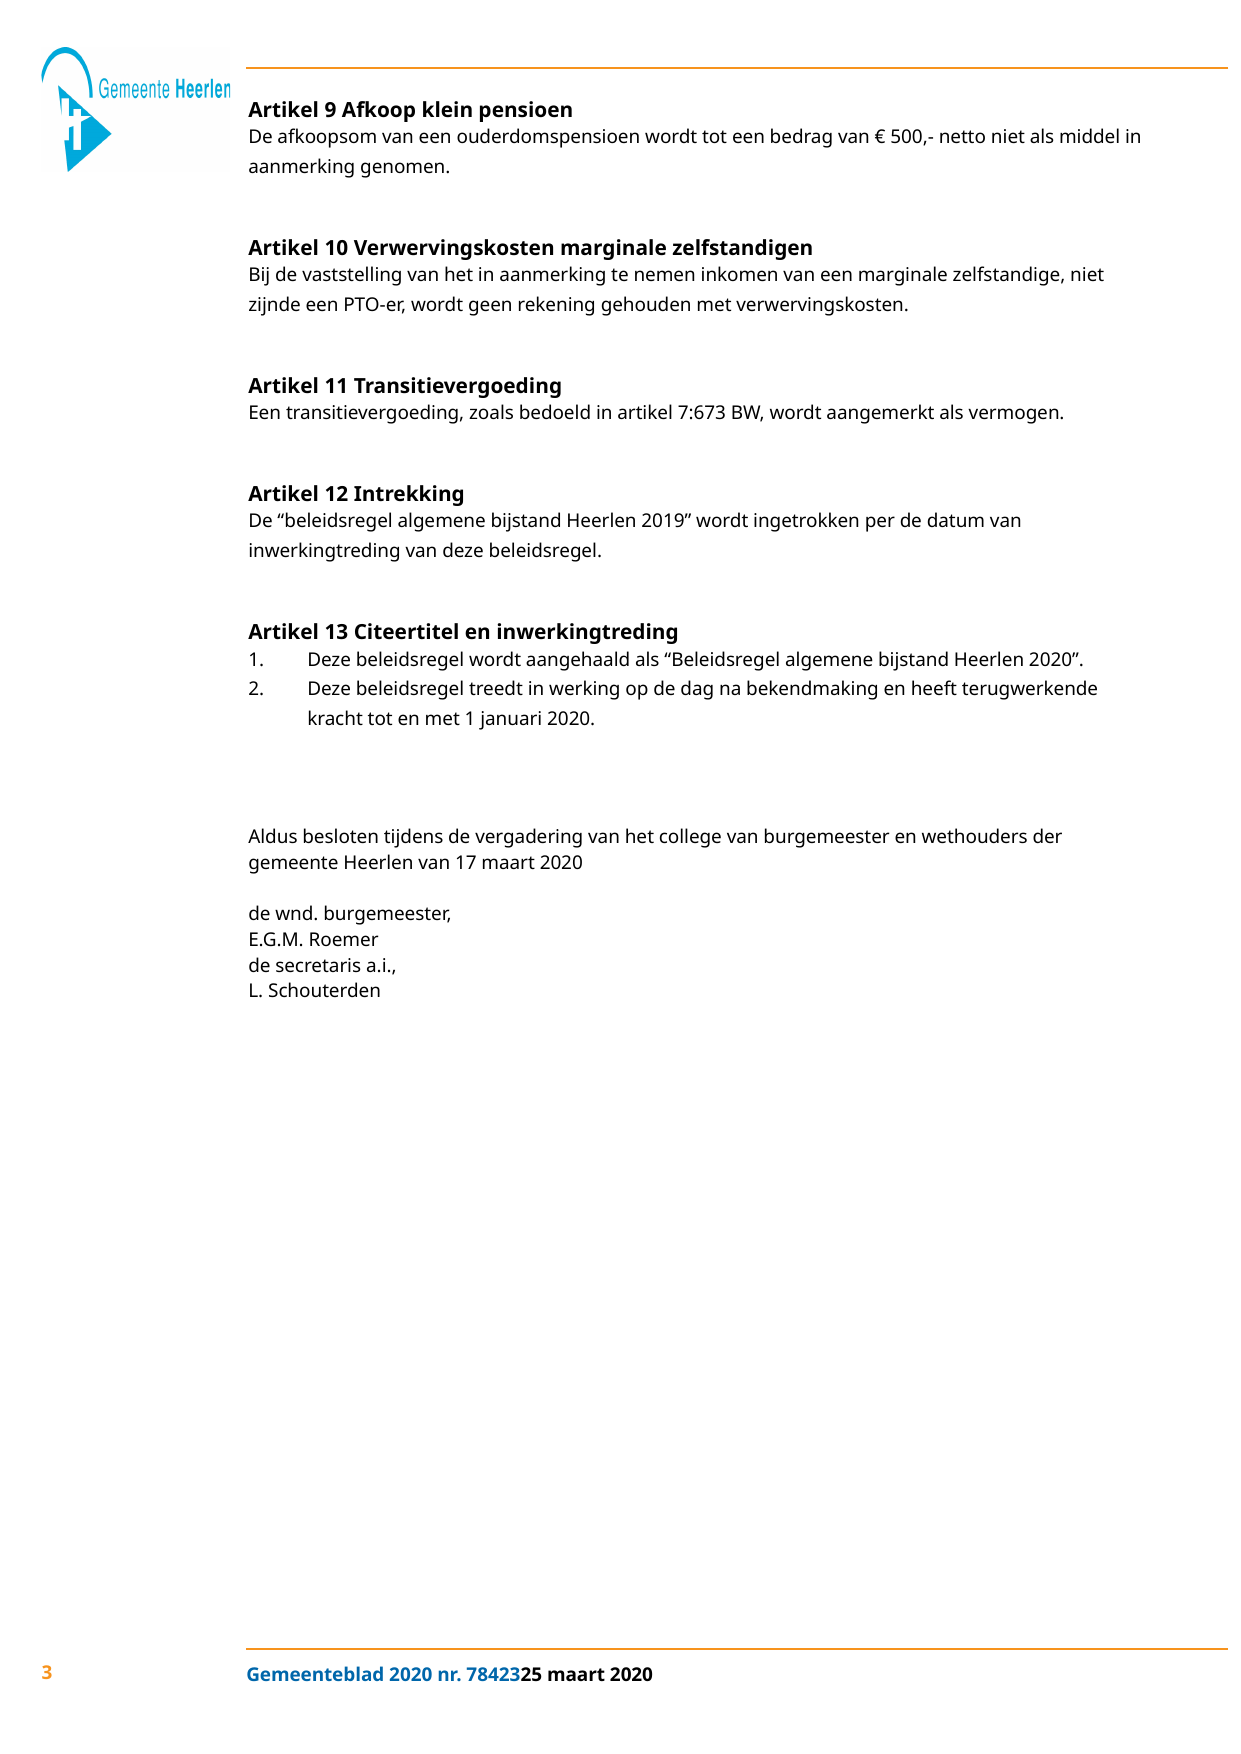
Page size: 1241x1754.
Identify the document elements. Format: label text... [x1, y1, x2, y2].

text L. Schouterden [248, 978, 1152, 1003]
text De afkoopsom van een ouderdomspensioen wordt tot een bedrag van € 500,- netto niet als middel in aanmerking genomen. [248, 123, 1152, 178]
text Een transitievergoeding, zoals bedoeld in artikel 7:673 BW, wordt aangemerkt als vermogen. [248, 399, 1152, 425]
text De “beleidsregel algemene bijstand Heerlen 2019” wordt ingetrokken per de datum van inwerkingtreding van deze beleidsregel. [248, 508, 1152, 563]
text Artikel 10 Verwervingskosten marginale zelfstandigen [248, 233, 1152, 261]
list Deze beleidsregel treedt in werking op de dag na bekendmaking en heeft terugwerkende kracht tot en met 1 januari 2020. [248, 675, 1152, 731]
list Deze beleidsregel wordt aangehaald als “Beleidsregel algemene bijstand Heerlen 2020”. [248, 646, 1152, 671]
text de secretaris a.i., [248, 952, 1152, 978]
text Artikel 11 Transitievergoeding [248, 371, 1152, 399]
text E.G.M. Roemer [248, 926, 1152, 952]
text Artikel 9 Afkoop klein pensioen [248, 95, 1152, 123]
text de wnd. burgemeester, [248, 900, 1152, 926]
text Aldus besloten tijdens de vergadering van het college van burgemeester en wethouders der gemeente Heerlen van 17 maart 2020 [248, 823, 1152, 875]
picture [41, 47, 231, 172]
text Artikel 13 Citeertitel en inwerkingtreding [248, 617, 1152, 646]
text Bij de vaststelling van het in aanmerking te nemen inkomen van een marginale zelfstandige, niet zijnde een PTO-er, wordt geen rekening gehouden met verwervingskosten. [248, 261, 1152, 317]
text Artikel 12 Intrekking [248, 479, 1152, 508]
picture [41, 47, 59, 70]
